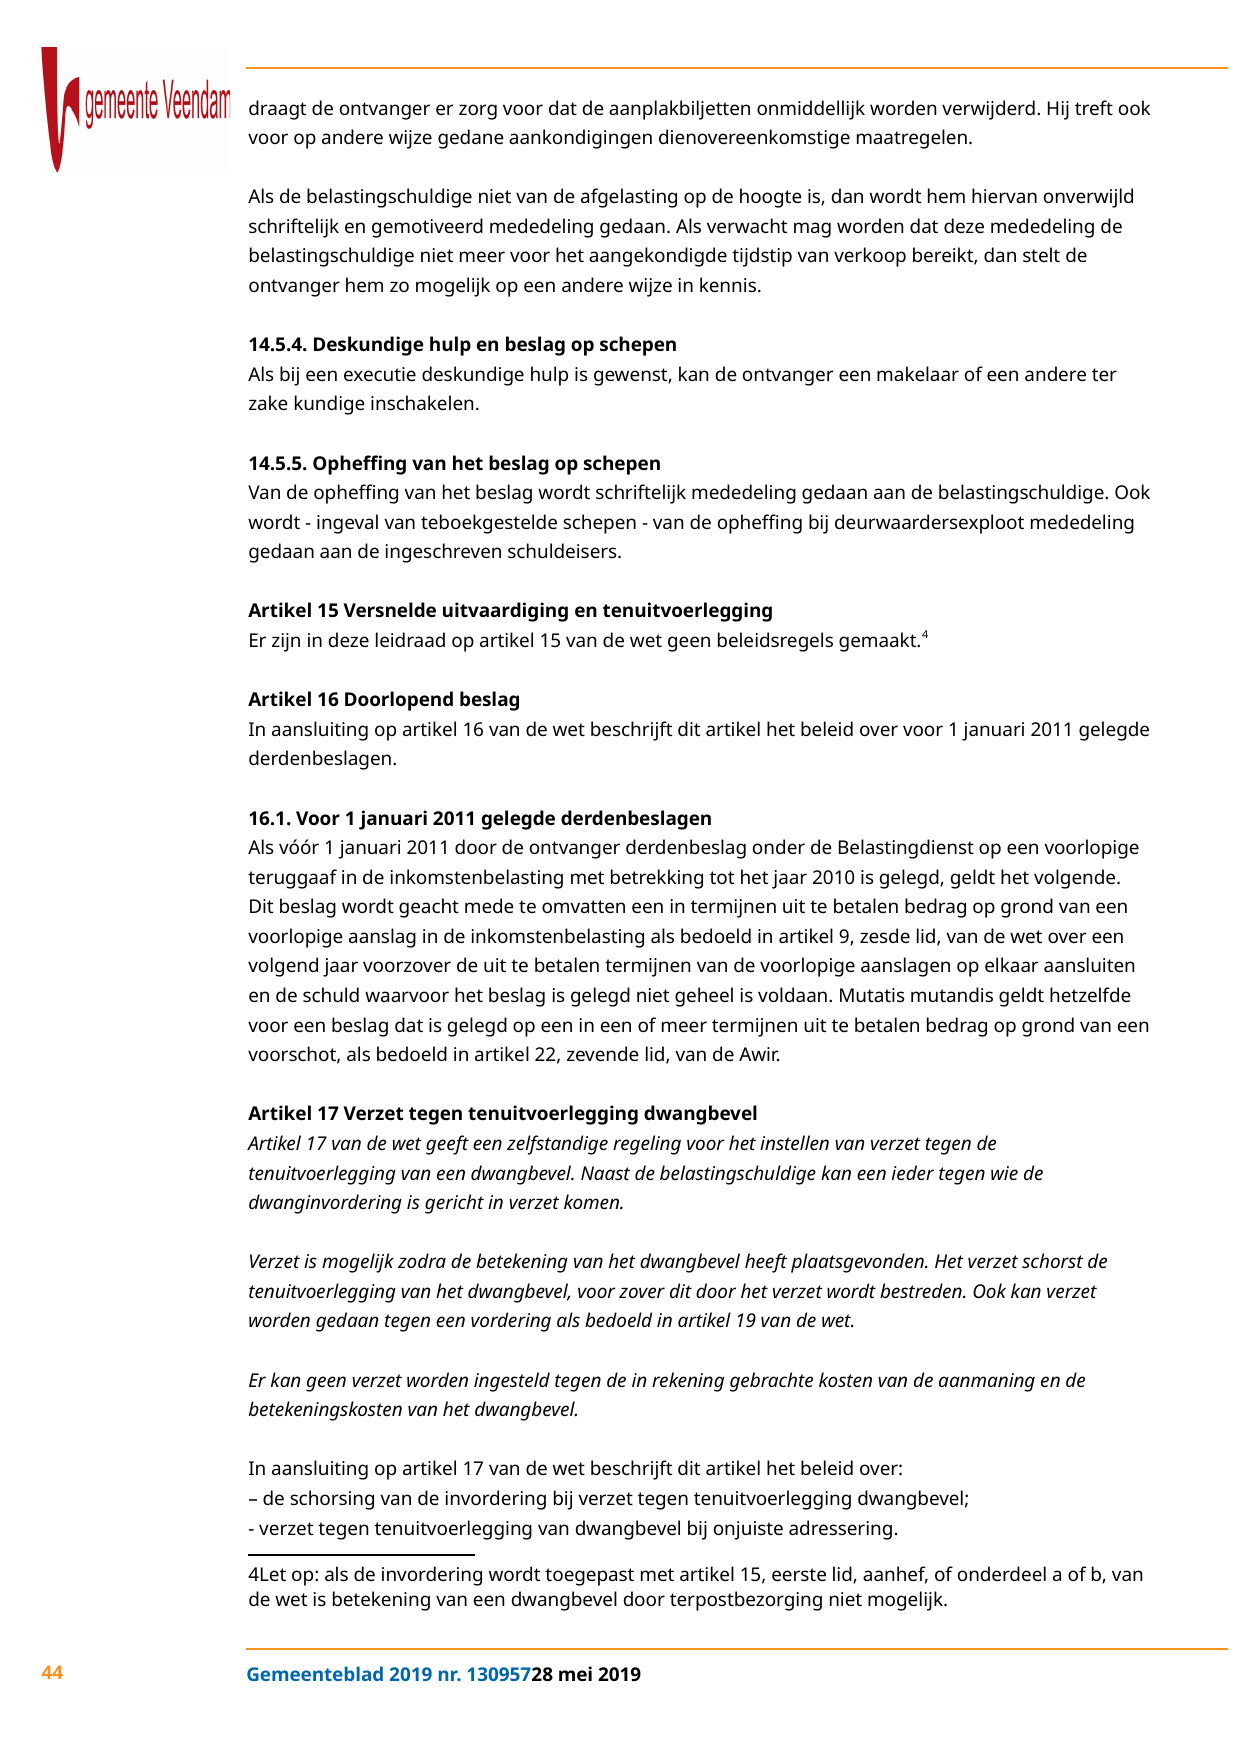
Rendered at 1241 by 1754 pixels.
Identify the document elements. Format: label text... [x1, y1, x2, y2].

picture [41, 47, 231, 172]
text Artikel 17 Verzet tegen tenuitvoerlegging dwangbevel [248, 1101, 1152, 1126]
text draagt de ontvanger er zorg voor dat de aanplakbiljetten onmiddellijk worden verwijderd. Hij treft ook voor op andere wijze gedane aankondigingen dienovereenkomstige maatregelen. [248, 95, 1152, 150]
text Artikel 17 van de wet geeft een zelfstandige regeling voor het instellen van verzet tegen de tenuitvoerlegging van een dwangbevel. Naast de belastingschuldige kan een ieder tegen wie de dwanginvordering is gericht in verzet komen. [248, 1130, 1152, 1215]
text Als de belastingschuldige niet van de afgelasting op de hoogte is, dan wordt hem hiervan onverwijld schriftelijk en gemotiveerd mededeling gedaan. Als verwacht mag worden dat deze mededeling de belastingschuldige niet meer voor het aangekondigde tijdstip van verkoop bereikt, dan stelt de ontvanger hem zo mogelijk op een andere wijze in kennis. [248, 183, 1152, 298]
text 14.5.4. Deskundige hulp en beslag op schepen [248, 331, 1152, 357]
text Van de opheffing van het beslag wordt schriftelijk mededeling gedaan aan de belastingschuldige. Ook wordt - ingeval van teboekgestelde schepen - van de opheffing bij deurwaardersexploot mededeling gedaan aan de ingeschreven schuldeisers. [248, 479, 1152, 564]
text Als vóór 1 januari 2011 door de ontvanger derdenbeslag onder de Belastingdienst op een voorlopige teruggaaf in de inkomstenbelasting met betrekking tot het jaar 2010 is gelegd, geldt het volgende. Dit beslag wordt geacht mede te omvatten een in termijnen uit te betalen bedrag op grond van een voorlopige aanslag in de inkomstenbelasting als bedoeld in artikel 9, zesde lid, van de wet over een volgend jaar voorzover de uit te betalen termijnen van de voorlopige aanslagen op elkaar aansluiten en de schuld waarvoor het beslag is gelegd niet geheel is voldaan. Mutatis mutandis geldt hetzelfde voor een beslag dat is gelegd op een in een of meer termijnen uit te betalen bedrag op grond van een voorschot, als bedoeld in artikel 22, zevende lid, van de Awir. [248, 834, 1152, 1067]
text - verzet tegen tenuitvoerlegging van dwangbevel bij onjuiste adressering. [248, 1515, 1152, 1541]
text – de schorsing van de invordering bij verzet tegen tenuitvoerlegging dwangbevel; [248, 1485, 1152, 1511]
text Verzet is mogelijk zodra de betekening van het dwangbevel heeft plaatsgevonden. Het verzet schorst de tenuitvoerlegging van het dwangbevel, voor zover dit door het verzet wordt bestreden. Ook kan verzet worden gedaan tegen een vordering als bedoeld in artikel 19 van de wet. [248, 1248, 1152, 1333]
text Let op: als de invordering wordt toegepast met artikel 15, eerste lid, aanhef, of onderdeel a of b, van de wet is betekening van een dwangbevel door terpostbezorging niet mogelijk. [248, 1561, 1152, 1612]
text In aansluiting op artikel 16 van de wet beschrijft dit artikel het beleid over voor 1 januari 2011 gelegde derdenbeslagen. [248, 716, 1152, 771]
text Artikel 16 Doorlopend beslag [248, 686, 1152, 712]
text 14.5.5. Opheffing van het beslag op schepen [248, 450, 1152, 476]
text Artikel 15 Versnelde uitvaardiging en tenuitvoerlegging [248, 598, 1152, 623]
text In aansluiting op artikel 17 van de wet beschrijft dit artikel het beleid over: [248, 1456, 1152, 1481]
text Er zijn in deze leidraad op artikel 15 van de wet geen beleidsregels gemaakt. [248, 627, 1152, 653]
text Als bij een executie deskundige hulp is gewenst, kan de ontvanger een makelaar of een andere ter zake kundige inschakelen. [248, 361, 1152, 416]
text 16.1. Voor 1 januari 2011 gelegde derdenbeslagen [248, 805, 1152, 831]
text Er kan geen verzet worden ingesteld tegen de in rekening gebrachte kosten van de aanmaning en de betekeningskosten van het dwangbevel. [248, 1367, 1152, 1422]
